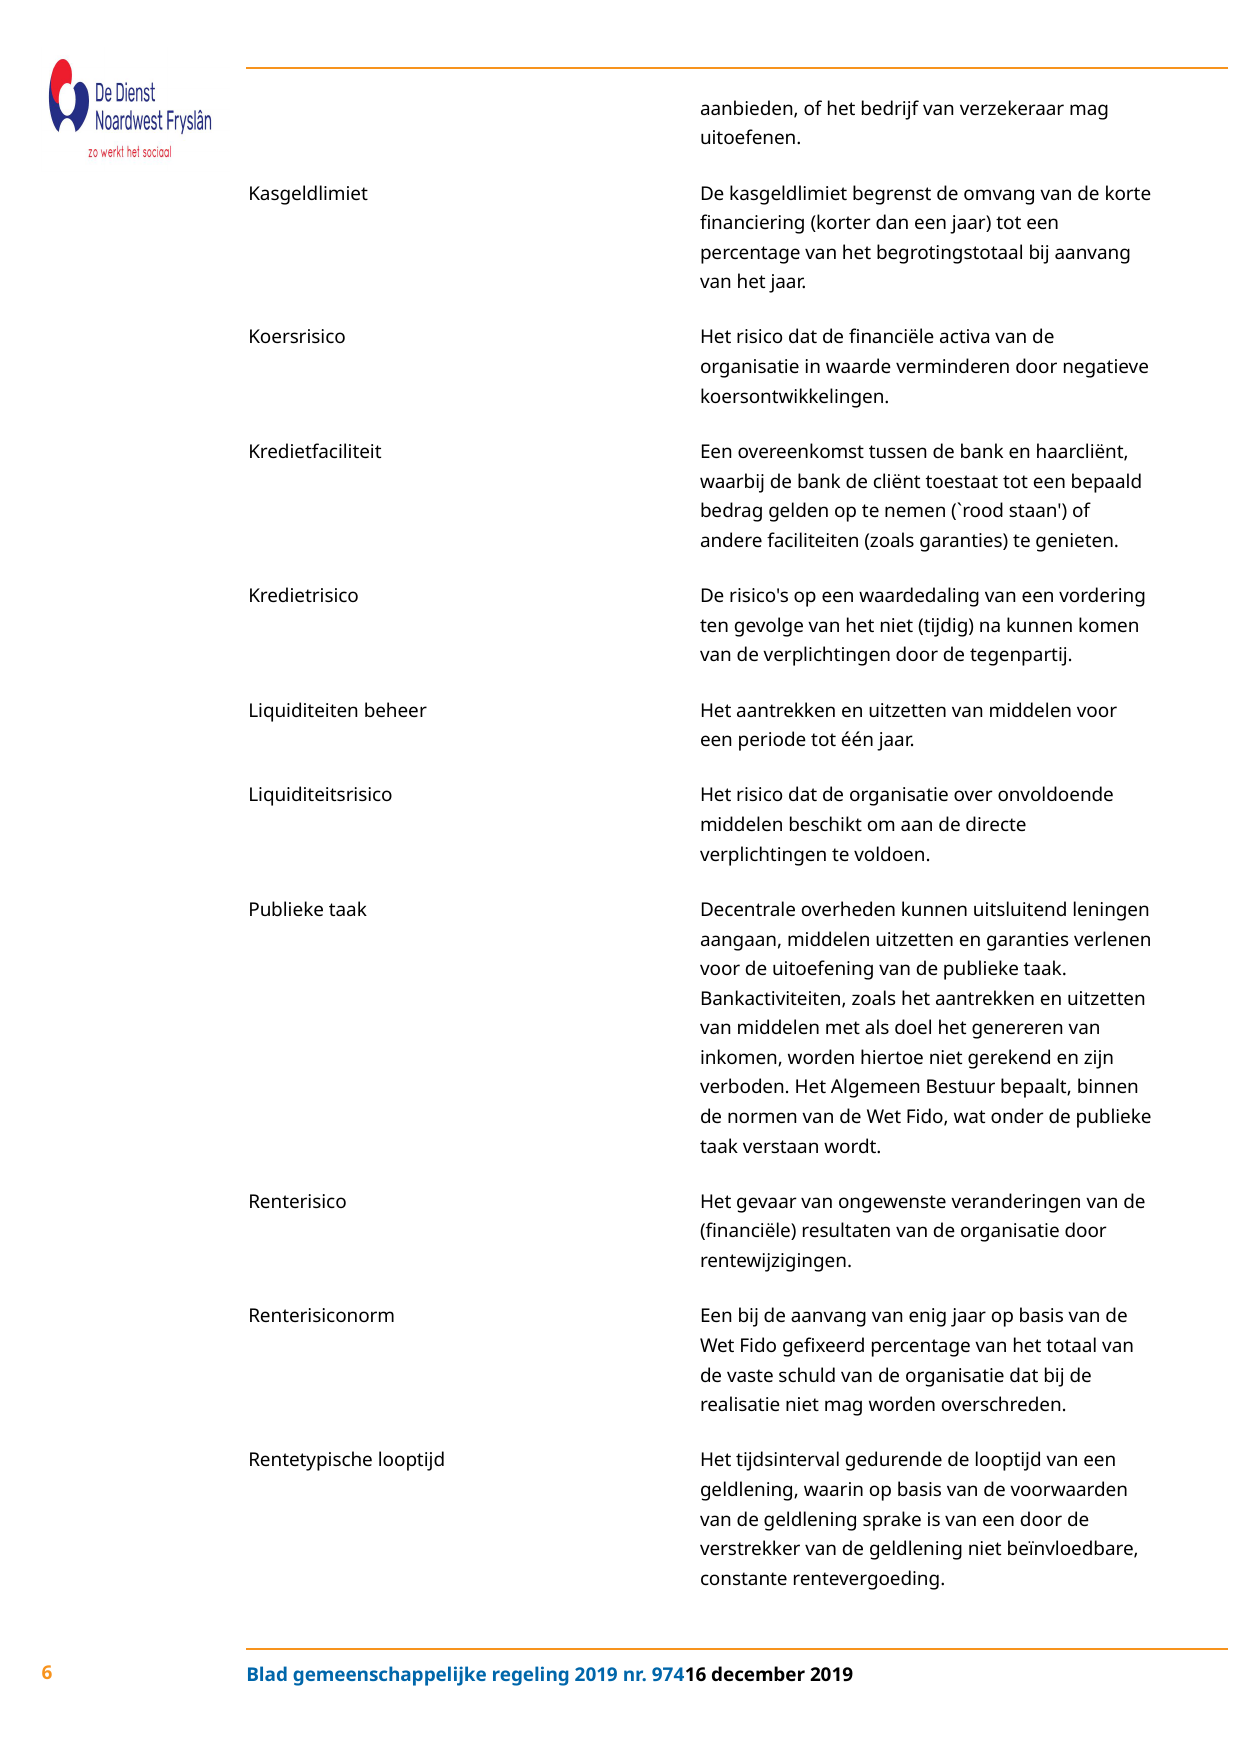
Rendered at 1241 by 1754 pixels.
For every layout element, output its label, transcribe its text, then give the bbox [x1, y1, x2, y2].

table_cell Het gevaar van ongewenste veranderingen van de (financiële) resultaten van de organisatie door rentewijzigingen. [700, 1188, 1152, 1303]
table_cell Renterisico [248, 1188, 700, 1303]
table_cell Rentetypische looptijd [248, 1447, 700, 1591]
table_cell Het tijdsinterval gedurende de looptijd van een geldlening, waarin op basis van de voorwaarden van de geldlening sprake is van een door de verstrekker van de geldlening niet beïnvloedbare, constante rentevergoeding. [700, 1447, 1152, 1591]
table_cell Renterisiconorm [248, 1303, 700, 1447]
table_cell De risico's op een waardedaling van een vordering ten gevolge van het niet (tijdig) na kunnen komen van de verplichtingen door de tegenpartij. [700, 582, 1152, 697]
table_cell Het aantrekken en uitzetten van middelen voor een periode tot één jaar. [700, 697, 1152, 782]
table_cell Een overeenkomst tussen de bank en haarcliënt, waarbij de bank de cliënt toestaat tot een bepaald bedrag gelden op te nemen (`rood staan') of andere faciliteiten (zoals garanties) te genieten. [700, 438, 1152, 582]
table_cell Publieke taak [248, 896, 700, 1188]
table_cell Kredietrisico [248, 582, 700, 697]
table_cell [248, 95, 700, 180]
table_cell Kasgeldlimiet [248, 180, 700, 324]
table_cell De kasgeldlimiet begrenst de omvang van de korte financiering (korter dan een jaar) tot een percentage van het begrotingstotaal bij aanvang van het jaar. [700, 180, 1152, 324]
table_cell Liquiditeitsrisico [248, 782, 700, 896]
table_cell Het risico dat de organisatie over onvoldoende middelen beschikt om aan de directe verplichtingen te voldoen. [700, 782, 1152, 896]
picture [41, 47, 231, 172]
table_cell Het risico dat de financiële activa van de organisatie in waarde verminderen door negatieve koersontwikkelingen. [700, 324, 1152, 438]
table_cell Kredietfaciliteit [248, 438, 700, 582]
table_cell Liquiditeiten beheer [248, 697, 700, 782]
table_cell Decentrale overheden kunnen uitsluitend leningen aangaan, middelen uitzetten en garanties verlenen voor de uitoefening van de publieke taak. Bankactiviteiten, zoals het aantrekken en uitzetten van middelen met als doel het genereren van inkomen, worden hiertoe niet gerekend en zijn verboden. Het Algemeen Bestuur bepaalt, binnen de normen van de Wet Fido, wat onder de publieke taak verstaan wordt. [700, 896, 1152, 1188]
table_cell Een bij de aanvang van enig jaar op basis van de Wet Fido gefixeerd percentage van het totaal van de vaste schuld van de organisatie dat bij de realisatie niet mag worden overschreden. [700, 1303, 1152, 1447]
table_cell aanbieden, of het bedrijf van verzekeraar mag uitoefenen. [700, 95, 1152, 180]
table_cell Koersrisico [248, 324, 700, 438]
